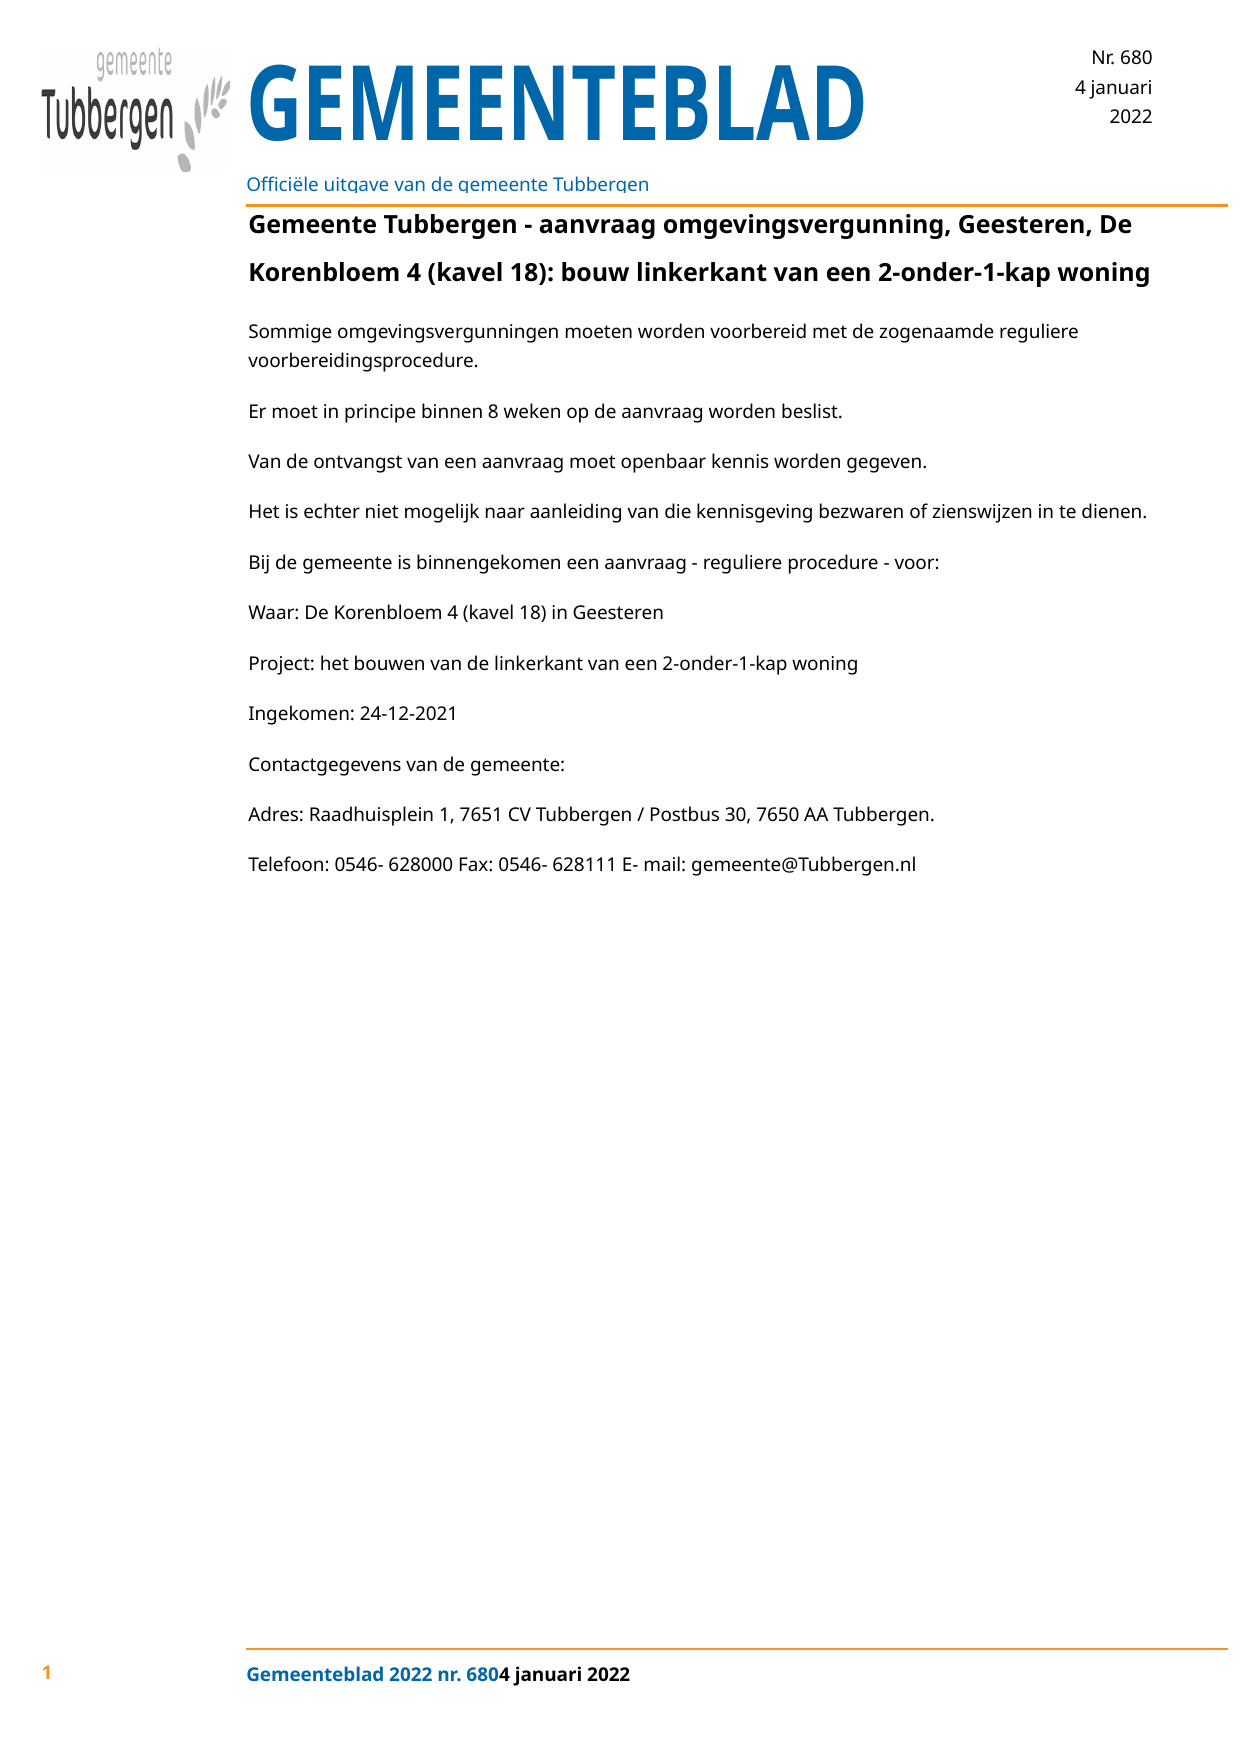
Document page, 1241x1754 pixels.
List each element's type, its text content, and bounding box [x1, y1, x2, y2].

text Het is echter niet mogelijk naar aanleiding van die kennisgeving bezwaren of zienswijzen in te dienen. [248, 499, 1152, 524]
text Adres: Raadhuisplein 1, 7651 CV Tubbergen / Postbus 30, 7650 AA Tubbergen. [248, 801, 1152, 827]
picture [41, 47, 231, 172]
text Gemeente Tubbergen - aanvraag omgevingsvergunning, Geesteren, De Korenbloem 4 (kavel 18): bouw linkerkant van een 2-onder-1-kap woning [248, 207, 1152, 288]
text Van de ontvangst van een aanvraag moet openbaar kennis worden gegeven. [248, 448, 1152, 474]
text Sommige omgevingsvergunningen moeten worden voorbereid met de zogenaamde reguliere voorbereidingsprocedure. [248, 318, 1152, 373]
text Project: het bouwen van de linkerkant van een 2-onder-1-kap woning [248, 650, 1152, 676]
text Er moet in principe binnen 8 weken op de aanvraag worden beslist. [248, 398, 1152, 424]
text Contactgegevens van de gemeente: [248, 751, 1152, 777]
text Bij de gemeente is binnengekomen een aanvraag - reguliere procedure - voor: [248, 549, 1152, 575]
text Telefoon: 0546- 628000 Fax: 0546- 628111 E- mail: gemeente@Tubbergen.nl [248, 852, 1152, 877]
text Waar: De Korenbloem 4 (kavel 18) in Geesteren [248, 599, 1152, 625]
text Ingekomen: 24-12-2021 [248, 700, 1152, 726]
